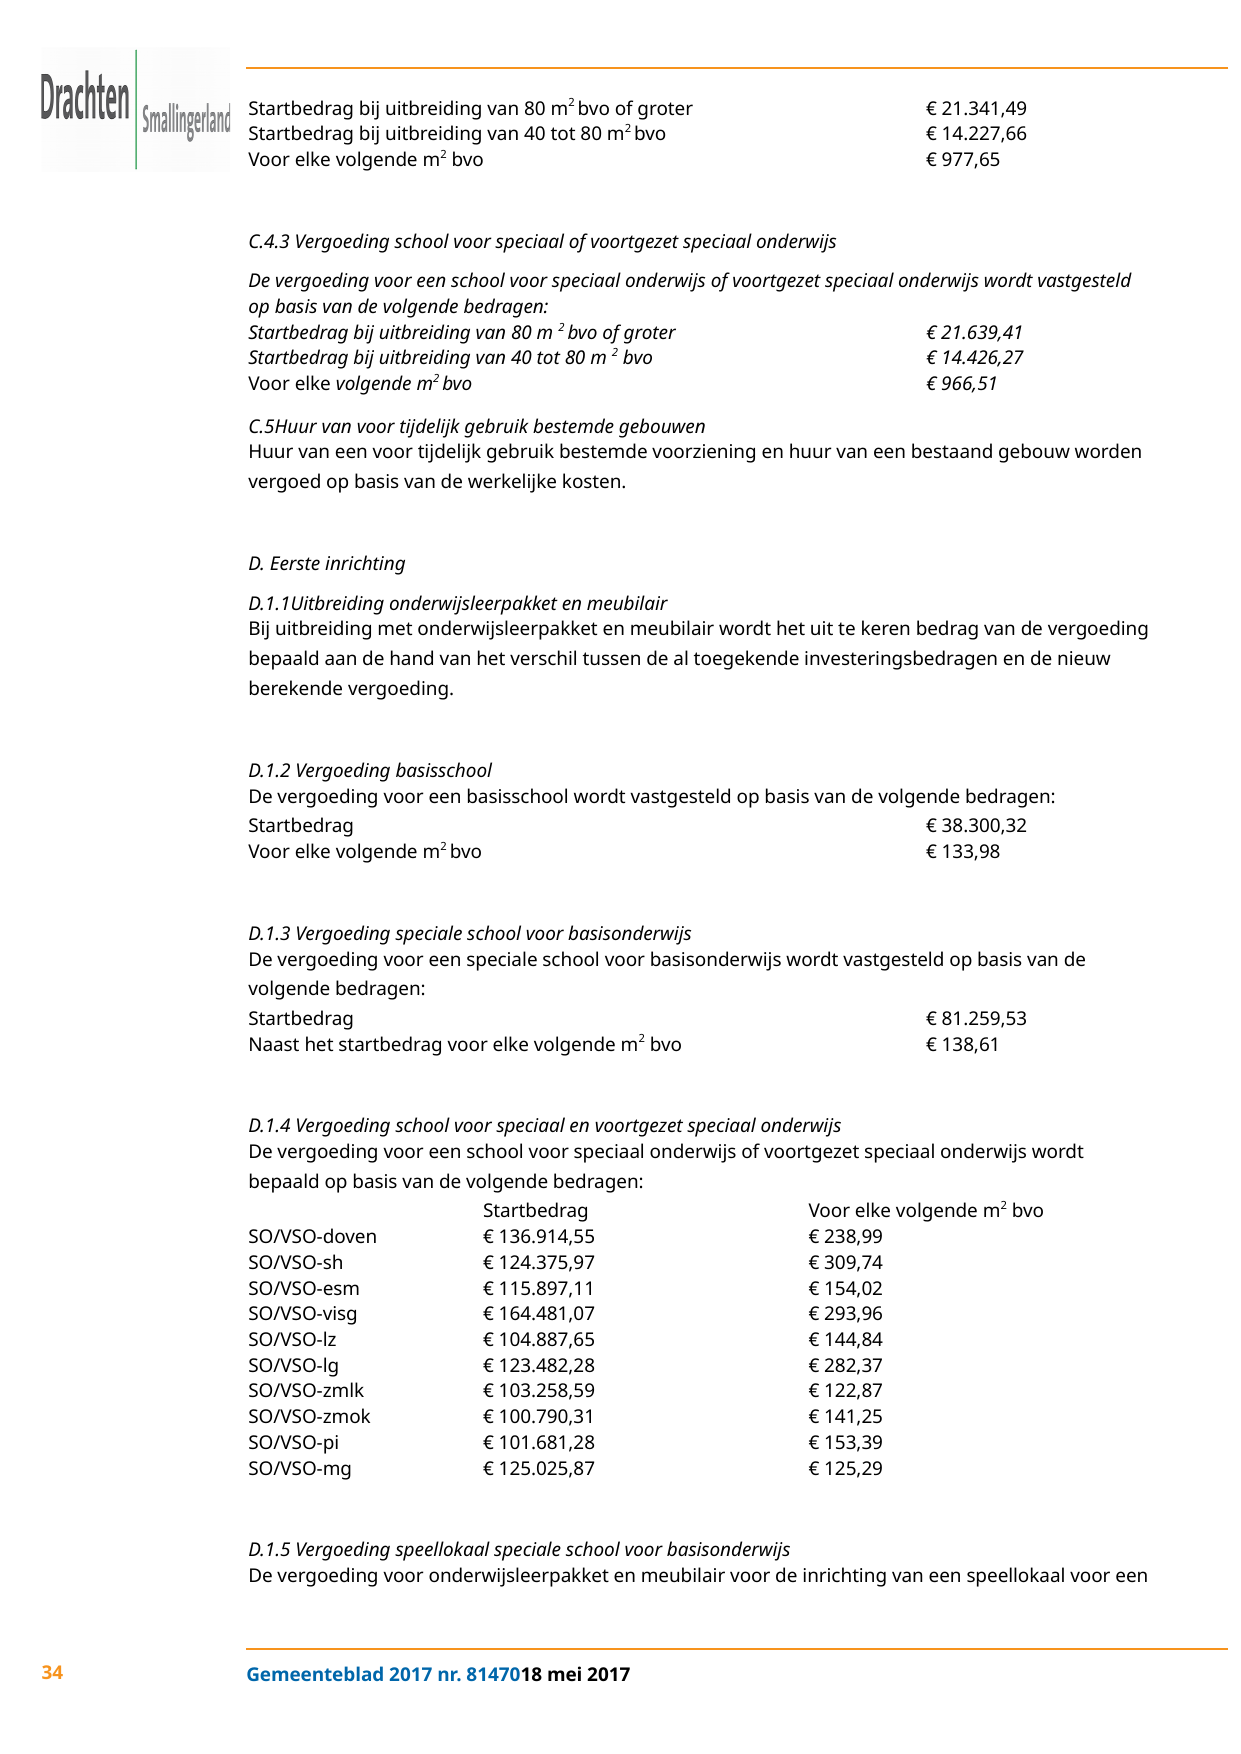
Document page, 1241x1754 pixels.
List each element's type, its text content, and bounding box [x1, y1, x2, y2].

table_header [248, 1198, 483, 1223]
table_cell Naast het startbedrag voor elke volgende m2 bvo [248, 1031, 926, 1056]
table_cell € 14.426,27 [926, 345, 1152, 370]
table_cell € 309,74 [808, 1249, 1152, 1275]
text De vergoeding voor een speciale school voor basisonderwijs wordt vastgesteld op basis van de volgende bedragen: [248, 946, 1152, 1001]
table_cell SO/VSO-visg [248, 1300, 483, 1326]
table_cell € 122,87 [808, 1378, 1152, 1403]
table_cell € 133,98 [926, 838, 1152, 864]
table_cell SO/VSO-lz [248, 1326, 483, 1352]
text De vergoeding voor een basisschool wordt vastgesteld op basis van de volgende bedragen: [248, 783, 1152, 808]
table_header Startbedrag [248, 1005, 926, 1031]
table_cell Voor elke volgende m2 bvo [248, 838, 926, 864]
table_cell Startbedrag bij uitbreiding van 40 tot 80 m2 bvo [248, 121, 926, 146]
table_header € 21.341,49 [926, 95, 1152, 121]
table_cell € 144,84 [808, 1326, 1152, 1352]
table_cell € 115.897,11 [483, 1275, 808, 1300]
table_cell SO/VSO-lg [248, 1352, 483, 1378]
table_cell € 104.887,65 [483, 1326, 808, 1352]
table_cell SO/VSO-pi [248, 1429, 483, 1455]
table_cell € 101.681,28 [483, 1429, 808, 1455]
text D.1.5 Vergoeding speellokaal speciale school voor basisonderwijs [248, 1537, 1152, 1562]
table_cell € 282,37 [808, 1352, 1152, 1378]
table_cell SO/VSO-zmok [248, 1403, 483, 1429]
table_header Startbedrag bij uitbreiding van 80 m 2 bvo of groter [248, 319, 926, 344]
text Huur van een voor tijdelijk gebruik bestemde voorziening en huur van een bestaand gebouw worden vergoed op basis van de werkelijke kosten. [248, 438, 1152, 494]
table_cell SO/VSO-sh [248, 1249, 483, 1275]
text D.1.1Uitbreiding onderwijsleerpakket en meubilair [248, 590, 1152, 616]
table_cell € 293,96 [808, 1300, 1152, 1326]
table_header € 38.300,32 [926, 813, 1152, 838]
table_cell € 103.258,59 [483, 1378, 808, 1403]
table_cell SO/VSO-esm [248, 1275, 483, 1300]
table_cell € 154,02 [808, 1275, 1152, 1300]
table_header Startbedrag bij uitbreiding van 80 m2 bvo of groter [248, 95, 926, 121]
table_header € 81.259,53 [926, 1005, 1152, 1031]
table_cell € 100.790,31 [483, 1403, 808, 1429]
table_cell € 141,25 [808, 1403, 1152, 1429]
table_cell € 136.914,55 [483, 1223, 808, 1249]
table_cell € 153,39 [808, 1429, 1152, 1455]
table_cell € 125.025,87 [483, 1455, 808, 1481]
text De vergoeding voor een school voor speciaal onderwijs of voortgezet speciaal onderwijs wordt vastgesteld op basis van de volgende bedragen: [248, 267, 1152, 319]
text D.1.2 Vergoeding basisschool [248, 757, 1152, 783]
text D. Eerste inrichting [248, 551, 1152, 576]
table_cell € 14.227,66 [926, 121, 1152, 146]
text Bij uitbreiding met onderwijsleerpakket en meubilair wordt het uit te keren bedrag van de vergoeding bepaald aan de hand van het verschil tussen de al toegekende investeringsbedragen en de nieuw berekende vergoeding. [248, 616, 1152, 700]
table_cell Voor elke volgende m2 bvo [248, 146, 926, 172]
table_header Startbedrag [483, 1198, 808, 1223]
table_cell € 164.481,07 [483, 1300, 808, 1326]
table_cell SO/VSO-zmlk [248, 1378, 483, 1403]
table_cell € 977,65 [926, 146, 1152, 172]
table_cell € 124.375,97 [483, 1249, 808, 1275]
table_cell SO/VSO-doven [248, 1223, 483, 1249]
table_cell SO/VSO-mg [248, 1455, 483, 1481]
text C.4.3 Vergoeding school voor speciaal of voortgezet speciaal onderwijs [248, 228, 1152, 254]
table_cell Voor elke volgende m2 bvo [248, 370, 926, 396]
text De vergoeding voor een school voor speciaal onderwijs of voortgezet speciaal onderwijs wordt bepaald op basis van de volgende bedragen: [248, 1138, 1152, 1193]
table_header € 21.639,41 [926, 319, 1152, 344]
table_cell Startbedrag bij uitbreiding van 40 tot 80 m 2 bvo [248, 345, 926, 370]
text D.1.3 Vergoeding speciale school voor basisonderwijs [248, 920, 1152, 946]
text De vergoeding voor onderwijsleerpakket en meubilair voor de inrichting van een speellokaal voor een [248, 1562, 1152, 1588]
text C.5Huur van voor tijdelijk gebruik bestemde gebouwen [248, 413, 1152, 438]
table_cell € 138,61 [926, 1031, 1152, 1056]
table_header Startbedrag [248, 813, 926, 838]
table_cell € 966,51 [926, 370, 1152, 396]
table_cell € 238,99 [808, 1223, 1152, 1249]
text D.1.4 Vergoeding school voor speciaal en voortgezet speciaal onderwijs [248, 1112, 1152, 1138]
table_cell € 125,29 [808, 1455, 1152, 1481]
table_cell € 123.482,28 [483, 1352, 808, 1378]
picture [41, 47, 231, 172]
table_header Voor elke volgende m2 bvo [808, 1198, 1152, 1223]
